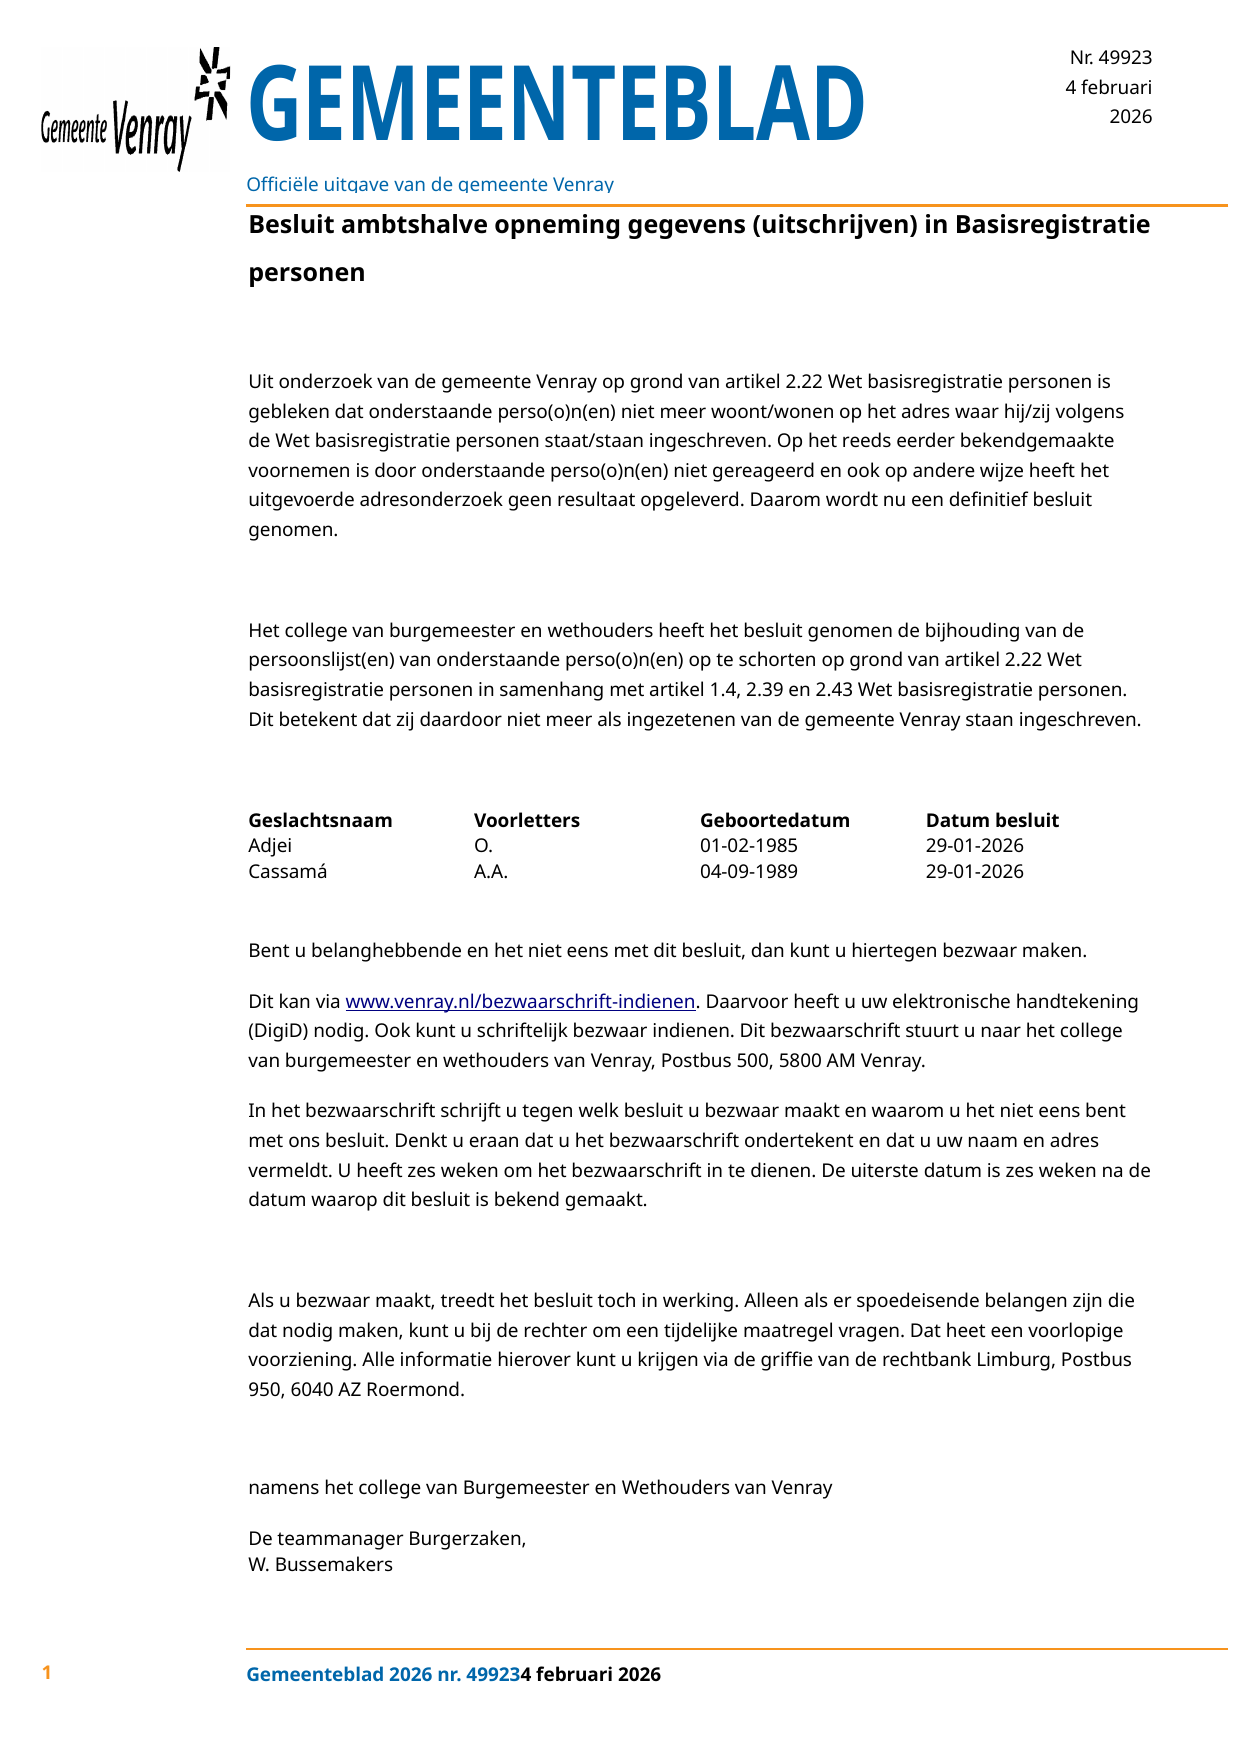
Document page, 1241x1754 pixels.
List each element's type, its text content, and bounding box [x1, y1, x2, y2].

text W. Bussemakers [248, 1551, 1152, 1577]
table_cell A.A. [474, 858, 700, 884]
text Uit onderzoek van de gemeente Venray op grond van artikel 2.22 Wet basisregistratie personen is gebleken dat onderstaande perso(o)n(en) niet meer woont/wonen op het adres waar hij/zij volgens de Wet basisregistratie personen staat/staan ingeschreven. Op het reeds eerder bekendgemaakte voornemen is door onderstaande perso(o)n(en) niet gereageerd en ook op andere wijze heeft het uitgevoerde adresonderzoek geen resultaat opgeleverd. Daarom wordt nu een definitief besluit genomen. [248, 368, 1152, 542]
text Bent u belanghebbende en het niet eens met dit besluit, dan kunt u hiertegen bezwaar maken. [248, 938, 1152, 963]
table_cell Adjei [248, 833, 474, 858]
text Dit kan via www.venray.nl/bezwaarschrift-indienen. Daarvoor heeft u uw elektronische handtekening (DigiD) nodig. Ook kunt u schriftelijk bezwaar indienen. Dit bezwaarschrift stuurt u naar het college van burgemeester en wethouders van Venray, Postbus 500, 5800 AM Venray. [248, 988, 1152, 1073]
table_cell 29-01-2026 [926, 833, 1152, 858]
table_header Geslachtsnaam [248, 807, 474, 832]
table_cell O. [474, 833, 700, 858]
table_cell 29-01-2026 [926, 858, 1152, 884]
text Als u bezwaar maakt, treedt het besluit toch in werking. Alleen als er spoedeisende belangen zijn die dat nodig maken, kunt u bij de rechter om een tijdelijke maatregel vragen. Dat heet een voorlopige voorziening. Alle informatie hierover kunt u krijgen via de griffie van de rechtbank Limburg, Postbus 950, 6040 AZ Roermond. [248, 1287, 1152, 1402]
table_cell Cassamá [248, 858, 474, 884]
text Het college van burgemeester en wethouders heeft het besluit genomen de bijhouding van de persoonslijst(en) van onderstaande perso(o)n(en) op te schorten op grond van artikel 2.22 Wet basisregistratie personen in samenhang met artikel 1.4, 2.39 en 2.43 Wet basisregistratie personen. Dit betekent dat zij daardoor niet meer als ingezetenen van de gemeente Venray staan ingeschreven. [248, 617, 1152, 732]
table_header Voorletters [474, 807, 700, 832]
table_cell 04-09-1989 [700, 858, 926, 884]
picture [41, 47, 231, 172]
table_header Datum besluit [926, 807, 1152, 832]
text De teammanager Burgerzaken, [248, 1526, 1152, 1551]
text Besluit ambtshalve opneming gegevens (uitschrijven) in Basisregistratie personen [248, 207, 1152, 288]
table_header Geboortedatum [700, 807, 926, 832]
table_cell 01-02-1985 [700, 833, 926, 858]
text In het bezwaarschrift schrijft u tegen welk besluit u bezwaar maakt en waarom u het niet eens bent met ons besluit. Denkt u eraan dat u het bezwaarschrift ondertekent en dat u uw naam en adres vermeldt. U heeft zes weken om het bezwaarschrift in te dienen. De uiterste datum is zes weken na de datum waarop dit besluit is bekend gemaakt. [248, 1098, 1152, 1212]
text namens het college van Burgemeester en Wethouders van Venray [248, 1474, 1152, 1500]
